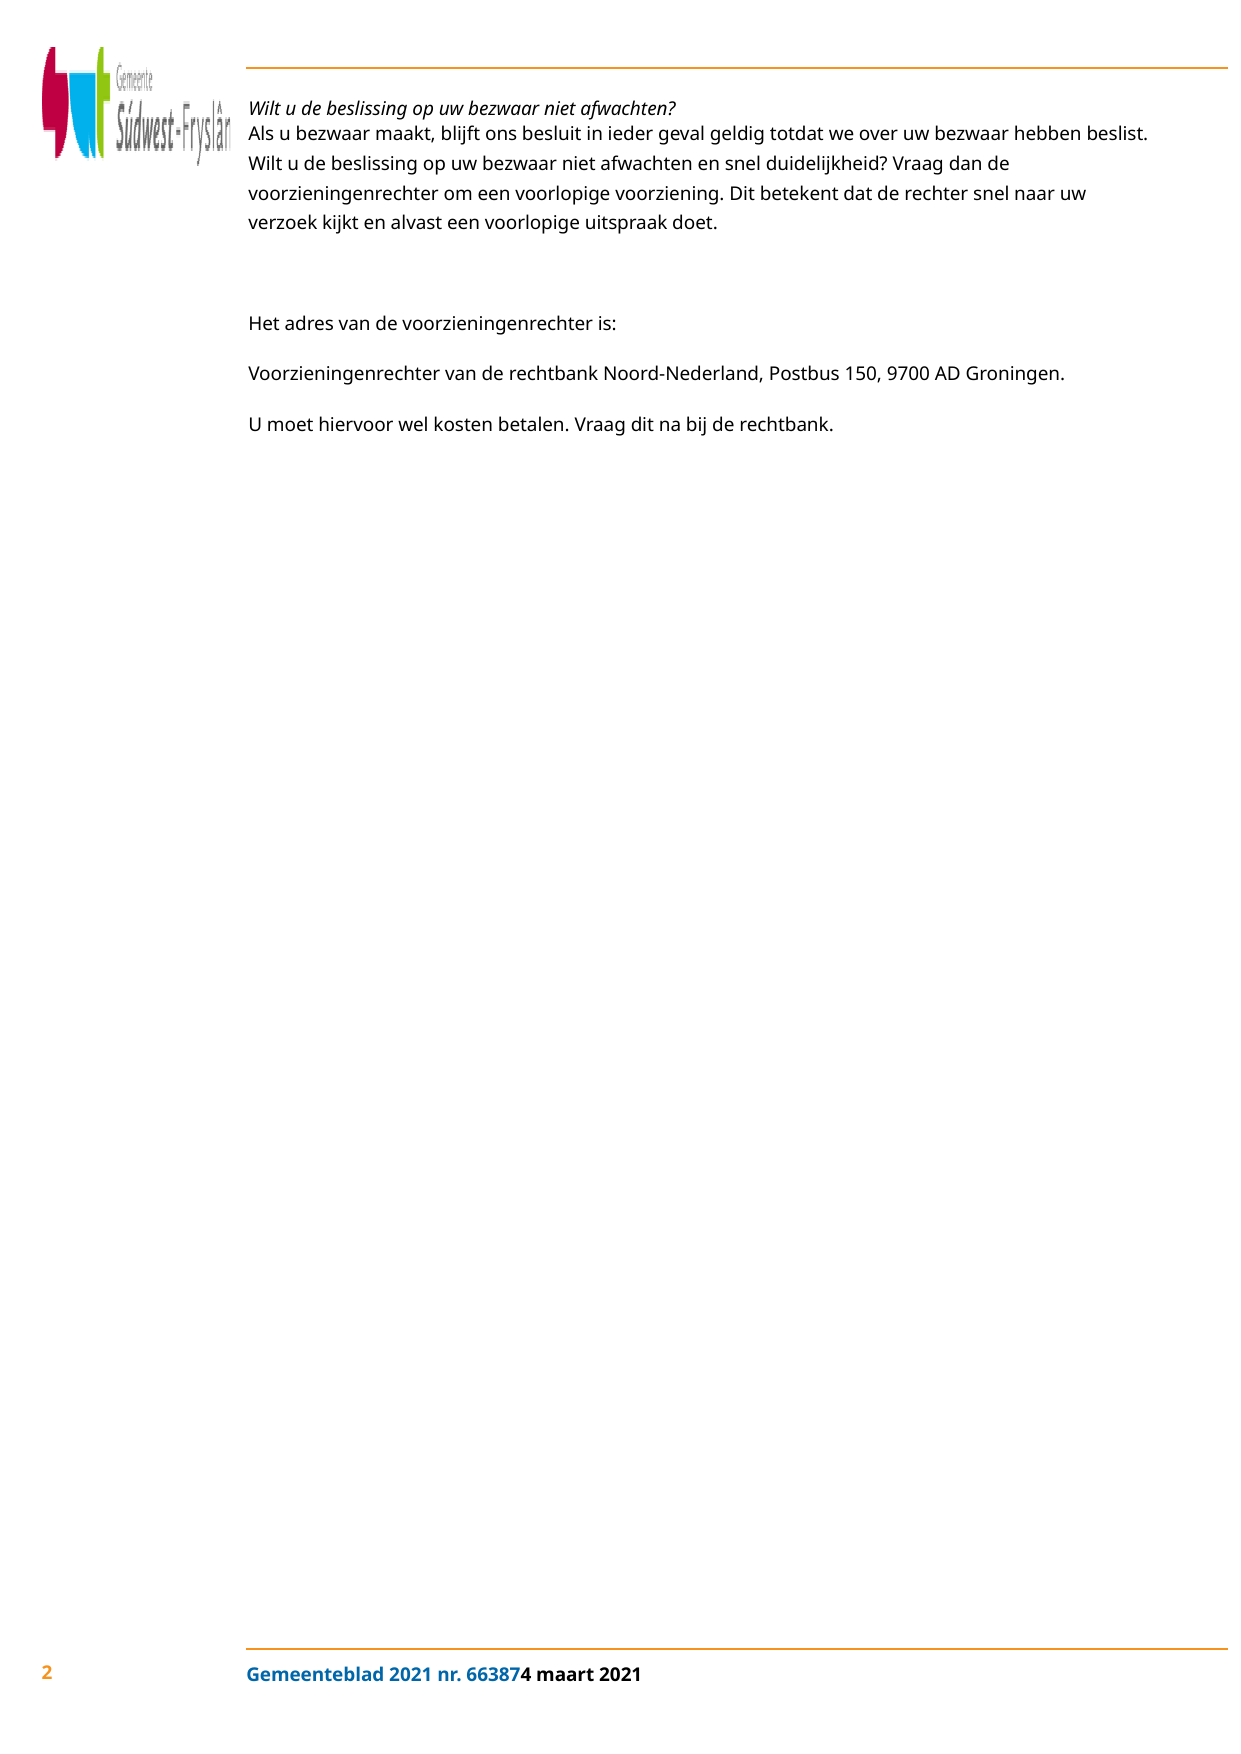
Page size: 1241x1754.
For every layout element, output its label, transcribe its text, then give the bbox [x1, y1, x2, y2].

text Het adres van de voorzieningenrechter is: [248, 310, 1152, 336]
text Als u bezwaar maakt, blijft ons besluit in ieder geval geldig totdat we over uw bezwaar hebben beslist. Wilt u de beslissing op uw bezwaar niet afwachten en snel duidelijkheid? Vraag dan de voorzieningenrechter om een voorlopige voorziening. Dit betekent dat de rechter snel naar uw verzoek kijkt en alvast een voorlopige uitspraak doet. [248, 121, 1152, 235]
text U moet hiervoor wel kosten betalen. Vraag dit na bij de rechtbank. [248, 411, 1152, 437]
text Wilt u de beslissing op uw bezwaar niet afwachten? [248, 95, 1152, 121]
text Voorzieningenrechter van de rechtbank Noord-Nederland, Postbus 150, 9700 AD Groningen. [248, 361, 1152, 386]
picture [41, 47, 231, 172]
